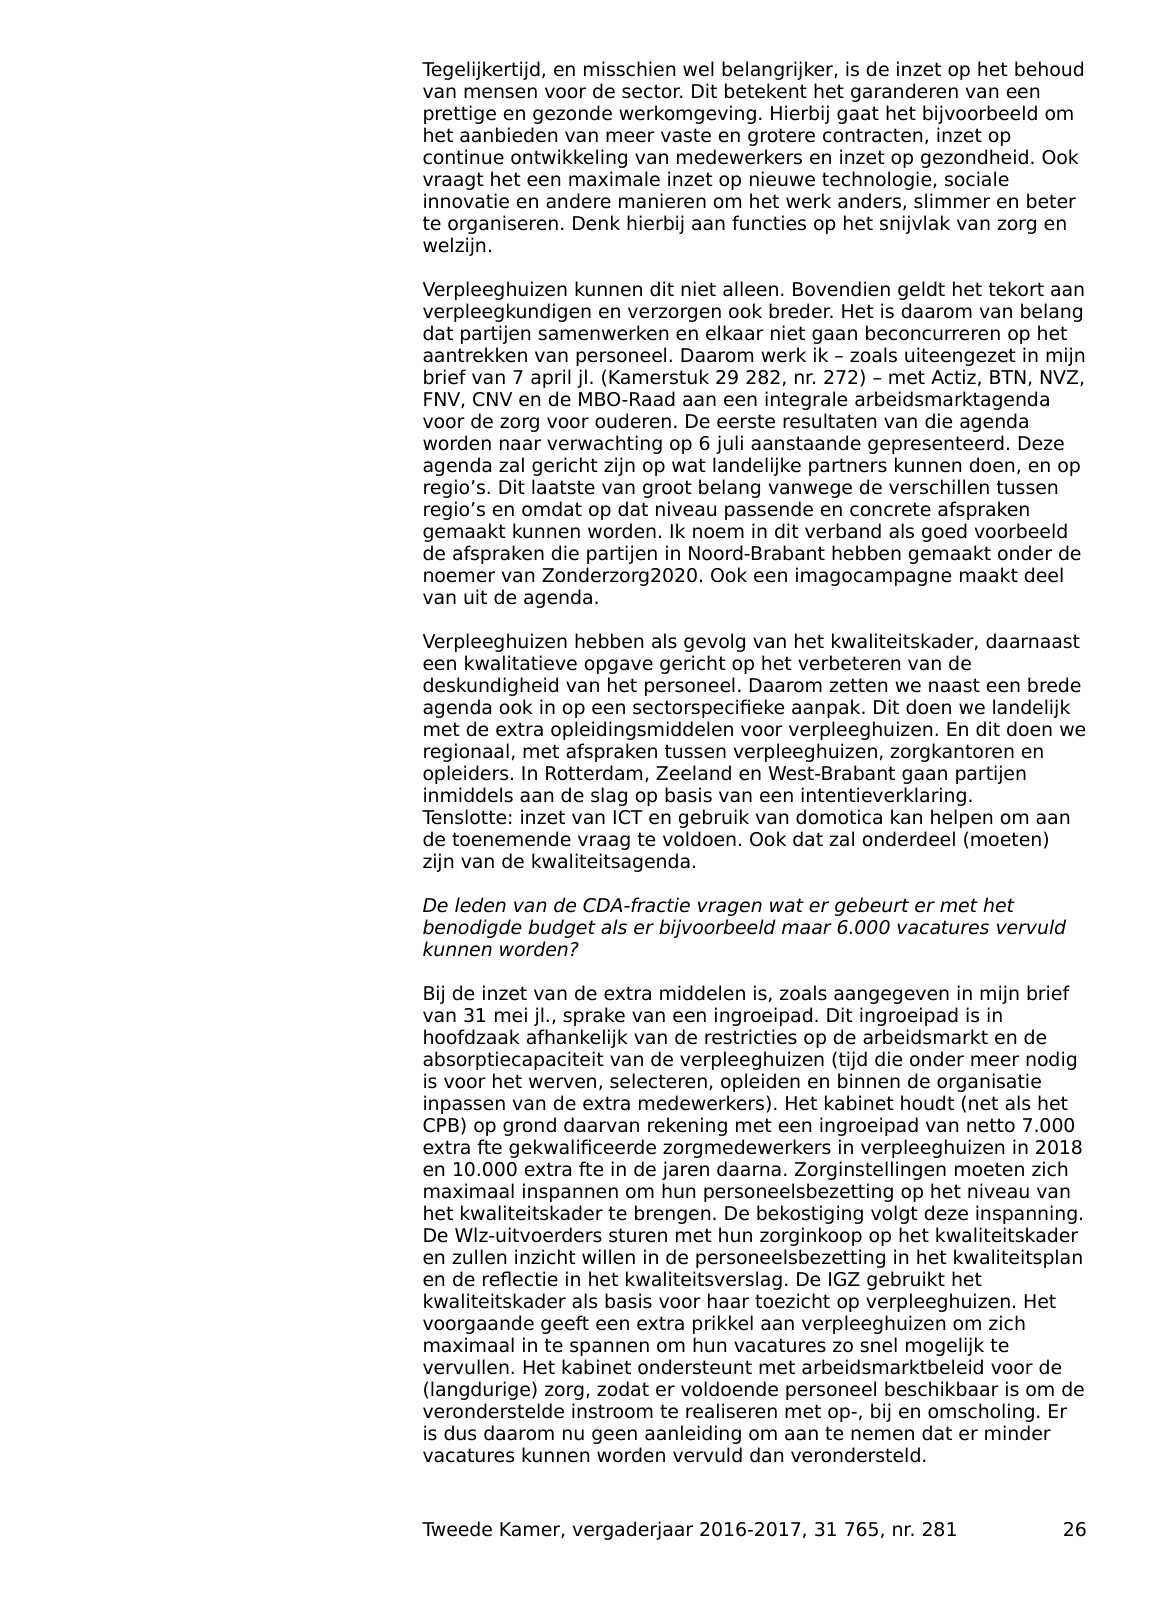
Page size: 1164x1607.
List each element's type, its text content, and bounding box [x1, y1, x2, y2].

text Tegelijkertijd, en misschien wel belangrijker, is de inzet op het behoud van mensen voor de sector. Dit betekent het garanderen van een prettige en gezonde werkomgeving. Hierbij gaat het bijvoorbeeld om het aanbieden van meer vaste en grotere contracten, inzet op continue ontwikkeling van medewerkers en inzet op gezondheid. Ook vraagt het een maximale inzet op nieuwe technologie, sociale innovatie en andere manieren om het werk anders, slimmer en beter te organiseren. Denk hierbij aan functies op het snijvlak van zorg en welzijn. [422, 59, 1087, 257]
text Verpleeghuizen kunnen dit niet alleen. Bovendien geldt het tekort aan verpleegkundigen en verzorgen ook breder. Het is daarom van belang dat partijen samenwerken en elkaar niet gaan beconcurreren op het aantrekken van personeel. Daarom werk ik – zoals uiteengezet in mijn brief van 7 april jl. (Kamerstuk 29 282, nr. 272) – met Actiz, BTN, NVZ, FNV, CNV en de MBO-Raad aan een integrale arbeidsmarktagenda voor de zorg voor ouderen. De eerste resultaten van die agenda worden naar verwachting op 6 juli aanstaande gepresenteerd. Deze agenda zal gericht zijn op wat landelijke partners kunnen doen, en op regio’s. Dit laatste van groot belang vanwege de verschillen tussen regio’s en omdat op dat niveau passende en concrete afspraken gemaakt kunnen worden. Ik noem in dit verband als goed voorbeeld de afspraken die partijen in Noord-Brabant hebben gemaakt onder de noemer van Zonderzorg2020. Ook een imagocampagne maakt deel van uit de agenda. [422, 279, 1087, 609]
text Tenslotte: inzet van ICT en gebruik van domotica kan helpen om aan de toenemende vraag te voldoen. Ook dat zal onderdeel (moeten) zijn van de kwaliteitsagenda. [422, 807, 1087, 873]
text De leden van de CDA-fractie vragen wat er gebeurt er met het benodigde budget als er bijvoorbeeld maar 6.000 vacatures vervuld kunnen worden? [422, 895, 1087, 961]
text Bij de inzet van de extra middelen is, zoals aangegeven in mijn brief van 31 mei jl., sprake van een ingroeipad. Dit ingroeipad is in hoofdzaak afhankelijk van de restricties op de arbeidsmarkt en de absorptiecapaciteit van de verpleeghuizen (tijd die onder meer nodig is voor het werven, selecteren, opleiden en binnen de organisatie inpassen van de extra medewerkers). Het kabinet houdt (net als het CPB) op grond daarvan rekening met een ingroeipad van netto 7.000 extra fte gekwalificeerde zorgmedewerkers in verpleeghuizen in 2018 en 10.000 extra fte in de jaren daarna. Zorginstellingen moeten zich maximaal inspannen om hun personeelsbezetting op het niveau van het kwaliteitskader te brengen. De bekostiging volgt deze inspanning. De Wlz-uitvoerders sturen met hun zorginkoop op het kwaliteitskader en zullen inzicht willen in de personeelsbezetting in het kwaliteitsplan en de reflectie in het kwaliteitsverslag. De IGZ gebruikt het kwaliteitskader als basis voor haar toezicht op verpleeghuizen. Het voorgaande geeft een extra prikkel aan verpleeghuizen om zich maximaal in te spannen om hun vacatures zo snel mogelijk te vervullen. Het kabinet ondersteunt met arbeidsmarktbeleid voor de (langdurige) zorg, zodat er voldoende personeel beschikbaar is om de veronderstelde instroom te realiseren met op-, bij en omscholing. Er is dus daarom nu geen aanleiding om aan te nemen dat er minder vacatures kunnen worden vervuld dan verondersteld. [422, 983, 1087, 1467]
text Verpleeghuizen hebben als gevolg van het kwaliteitskader, daarnaast een kwalitatieve opgave gericht op het verbeteren van de deskundigheid van het personeel. Daarom zetten we naast een brede agenda ook in op een sectorspecifieke aanpak. Dit doen we landelijk met de extra opleidingsmiddelen voor verpleeghuizen. En dit doen we regionaal, met afspraken tussen verpleeghuizen, zorgkantoren en opleiders. In Rotterdam, Zeeland en West-Brabant gaan partijen inmiddels aan de slag op basis van een intentieverklaring. [422, 631, 1087, 807]
